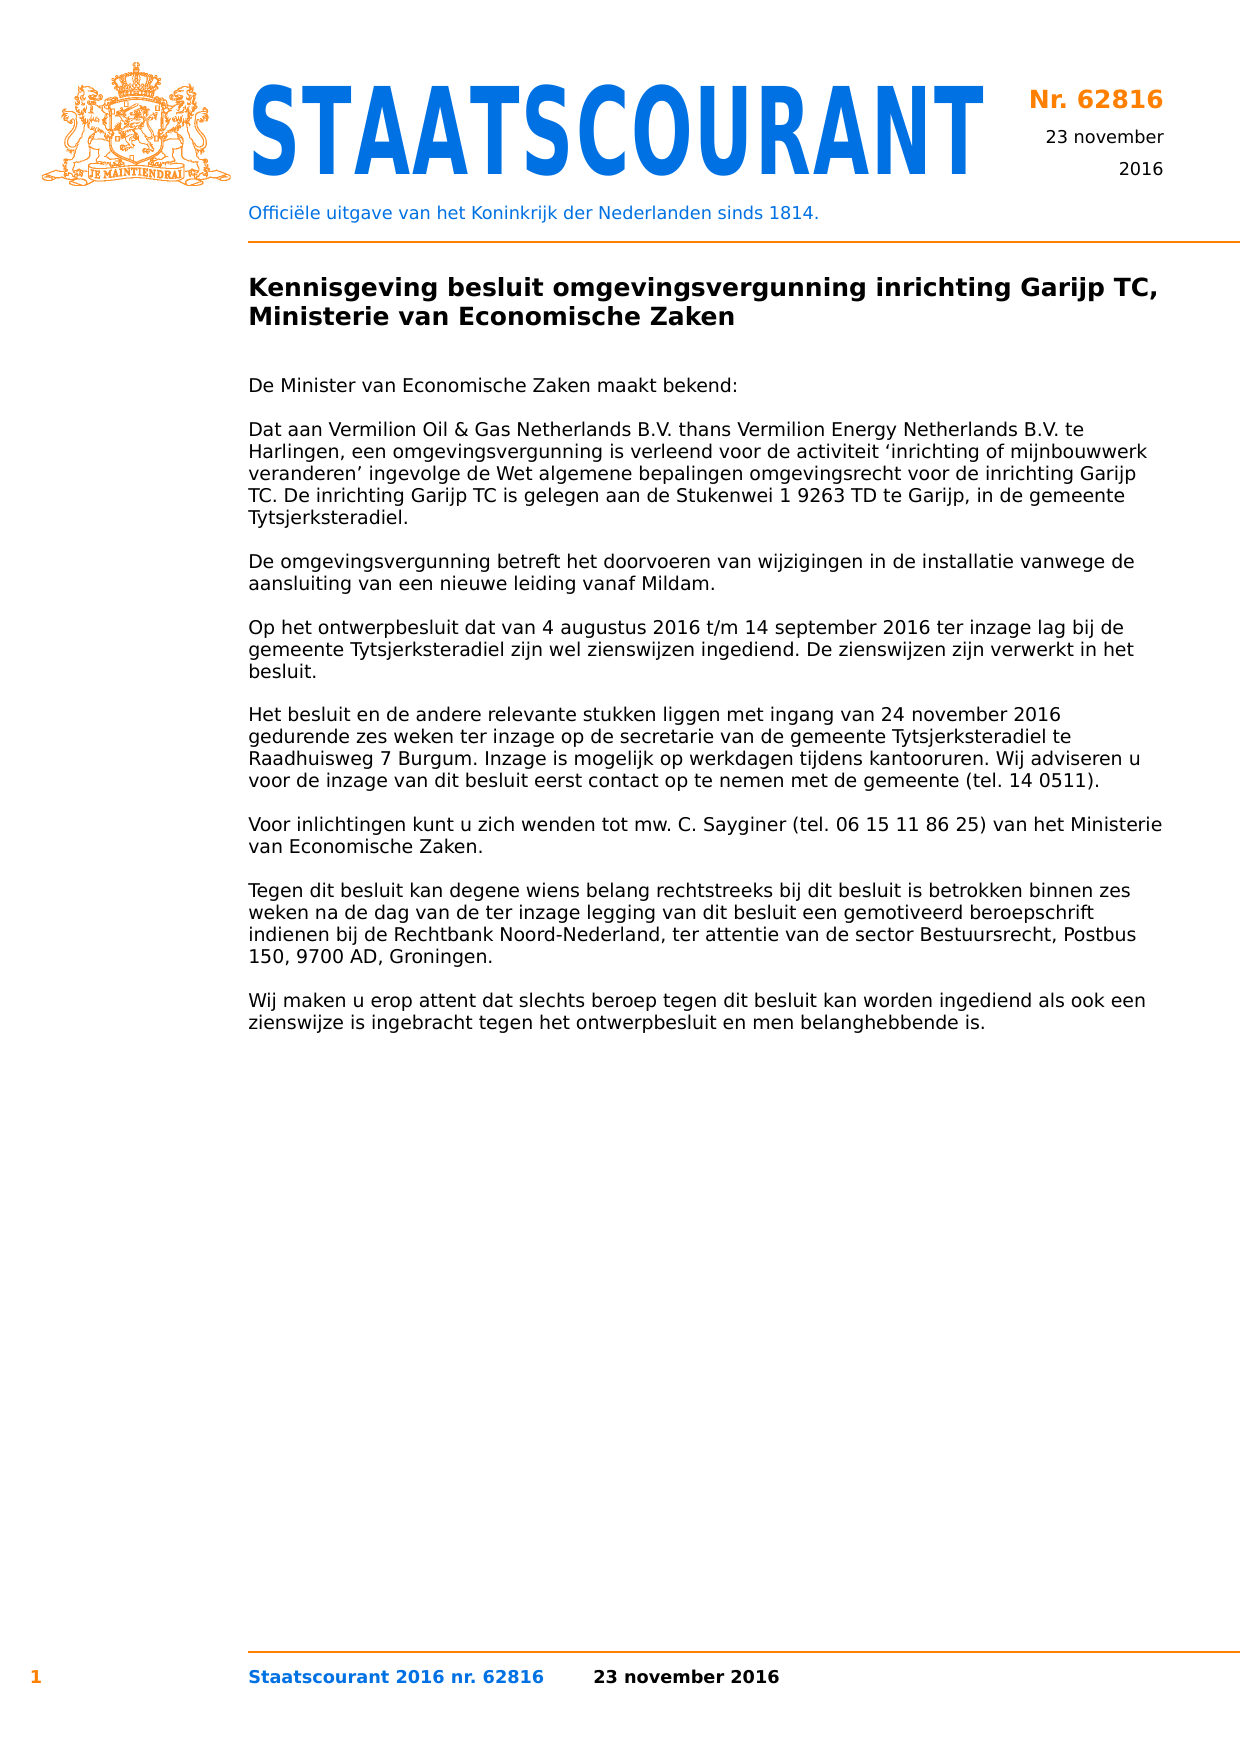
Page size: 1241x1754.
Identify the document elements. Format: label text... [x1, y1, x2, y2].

text De omgevingsvergunning betreft het doorvoeren van wijzigingen in de installatie vanwege de aansluiting van een nieuwe leiding vanaf Mildam. [248, 551, 1163, 595]
table_cell Officiële uitgave van het Koninkrijk der Nederlanden sinds 1814. [248, 203, 1240, 241]
table_header [25, 62, 248, 241]
table_header STAATSCOURANT [248, 62, 998, 203]
text Tegen dit besluit kan degene wiens belang rechtstreeks bij dit besluit is betrokken binnen zes weken na de dag van de ter inzage legging van dit besluit een gemotiveerd beroepschrift indienen bij de Rechtbank Noord-Nederland, ter attentie van de sector Bestuursrecht, Postbus 150, 9700 AD, Groningen. [248, 880, 1163, 968]
subtitle Kennisgeving besluit omgevingsvergunning inrichting Garijp TC, Ministerie van Economische Zaken [248, 273, 1163, 331]
text Wij maken u erop attent dat slechts beroep tegen dit besluit kan worden ingediend als ook een zienswijze is ingebracht tegen het ontwerpbesluit en men belanghebbende is. [248, 990, 1163, 1034]
text Op het ontwerpbesluit dat van 4 augustus 2016 t/m 14 september 2016 ter inzage lag bij de gemeente Tytsjerksteradiel zijn wel zienswijzen ingediend. De zienswijzen zijn verwerkt in het besluit. [248, 617, 1163, 682]
text Voor inlichtingen kunt u zich wenden tot mw. C. Sayginer (tel. 06 15 11 86 25) van het Ministerie van Economische Zaken. [248, 814, 1163, 858]
picture [41, 62, 231, 186]
table_header Nr. 62816 [998, 62, 1240, 121]
table_cell 2016 [998, 153, 1240, 203]
text De Minister van Economische Zaken maakt bekend: [248, 375, 1163, 397]
text Het besluit en de andere relevante stukken liggen met ingang van 24 november 2016 gedurende zes weken ter inzage op de secretarie van de gemeente Tytsjerksteradiel te Raadhuisweg 7 Burgum. Inzage is mogelijk op werkdagen tijdens kantooruren. Wij adviseren u voor de inzage van dit besluit eerst contact op te nemen met de gemeente (tel. 14 0511). [248, 704, 1163, 792]
table_cell 23 november [998, 121, 1240, 153]
text Dat aan Vermilion Oil & Gas Netherlands B.V. thans Vermilion Energy Netherlands B.V. te Harlingen, een omgevingsvergunning is verleend voor de activiteit ‘inrichting of mijnbouwwerk veranderen’ ingevolge de Wet algemene bepalingen omgevingsrecht voor de inrichting Garijp TC. De inrichting Garijp TC is gelegen aan de Stukenwei 1 9263 TD te Garijp, in de gemeente Tytsjerksteradiel. [248, 419, 1163, 529]
